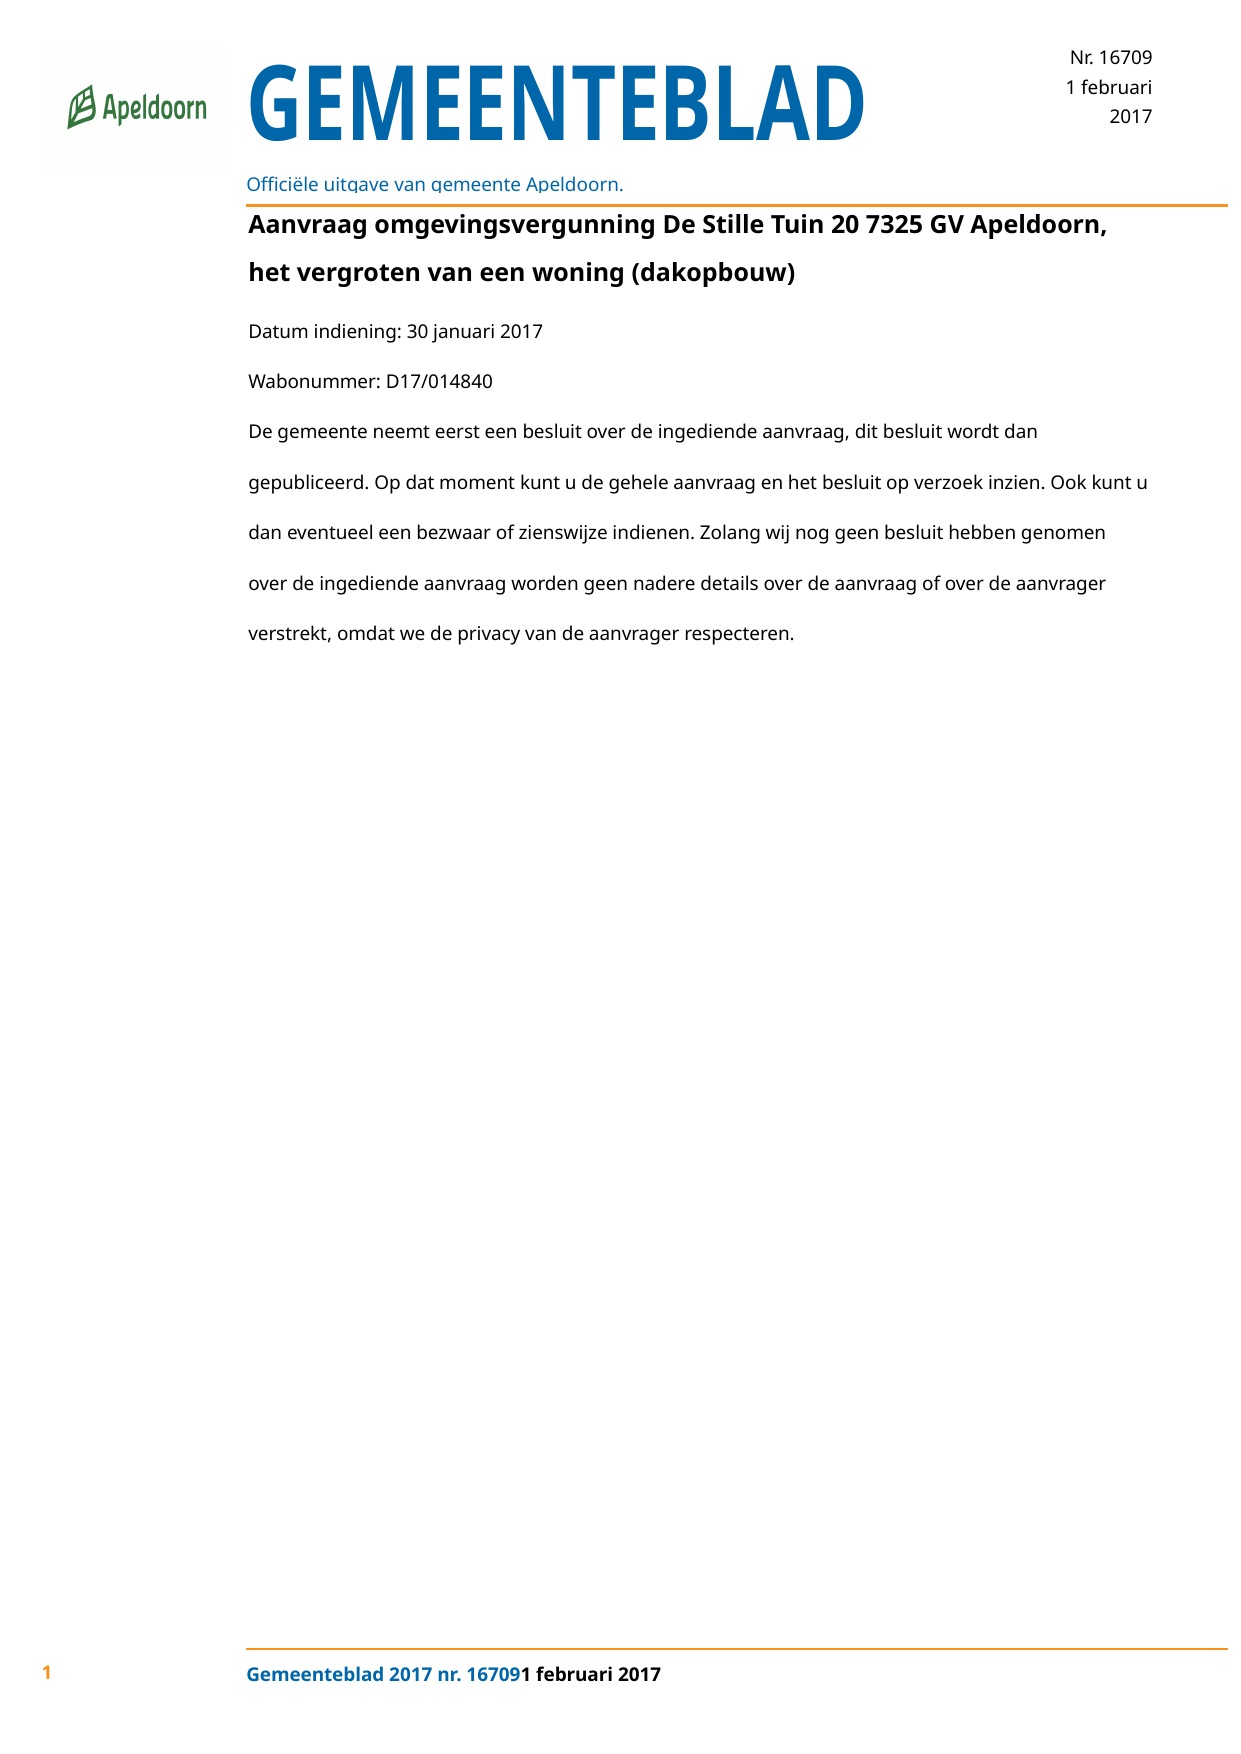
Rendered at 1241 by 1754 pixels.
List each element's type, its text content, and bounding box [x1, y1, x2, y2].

text De gemeente neemt eerst een besluit over de ingediende aanvraag, dit besluit wordt dan [248, 419, 1152, 444]
text verstrekt, omdat we de privacy van de aanvrager respecteren. [248, 620, 1152, 646]
text gepubliceerd. Op dat moment kunt u de gehele aanvraag en het besluit op verzoek inzien. Ook kunt u [248, 469, 1152, 495]
text over de ingediende aanvraag worden geen nadere details over de aanvraag of over de aanvrager [248, 570, 1152, 596]
text Wabonummer: D17/014840 [248, 368, 1152, 394]
text dan eventueel een bezwaar of zienswijze indienen. Zolang wij nog geen besluit hebben genomen [248, 519, 1152, 545]
text Aanvraag omgevingsvergunning De Stille Tuin 20 7325 GV Apeldoorn, het vergroten van een woning (dakopbouw) [248, 207, 1152, 288]
picture [41, 47, 231, 172]
text Datum indiening: 30 januari 2017 [248, 318, 1152, 344]
